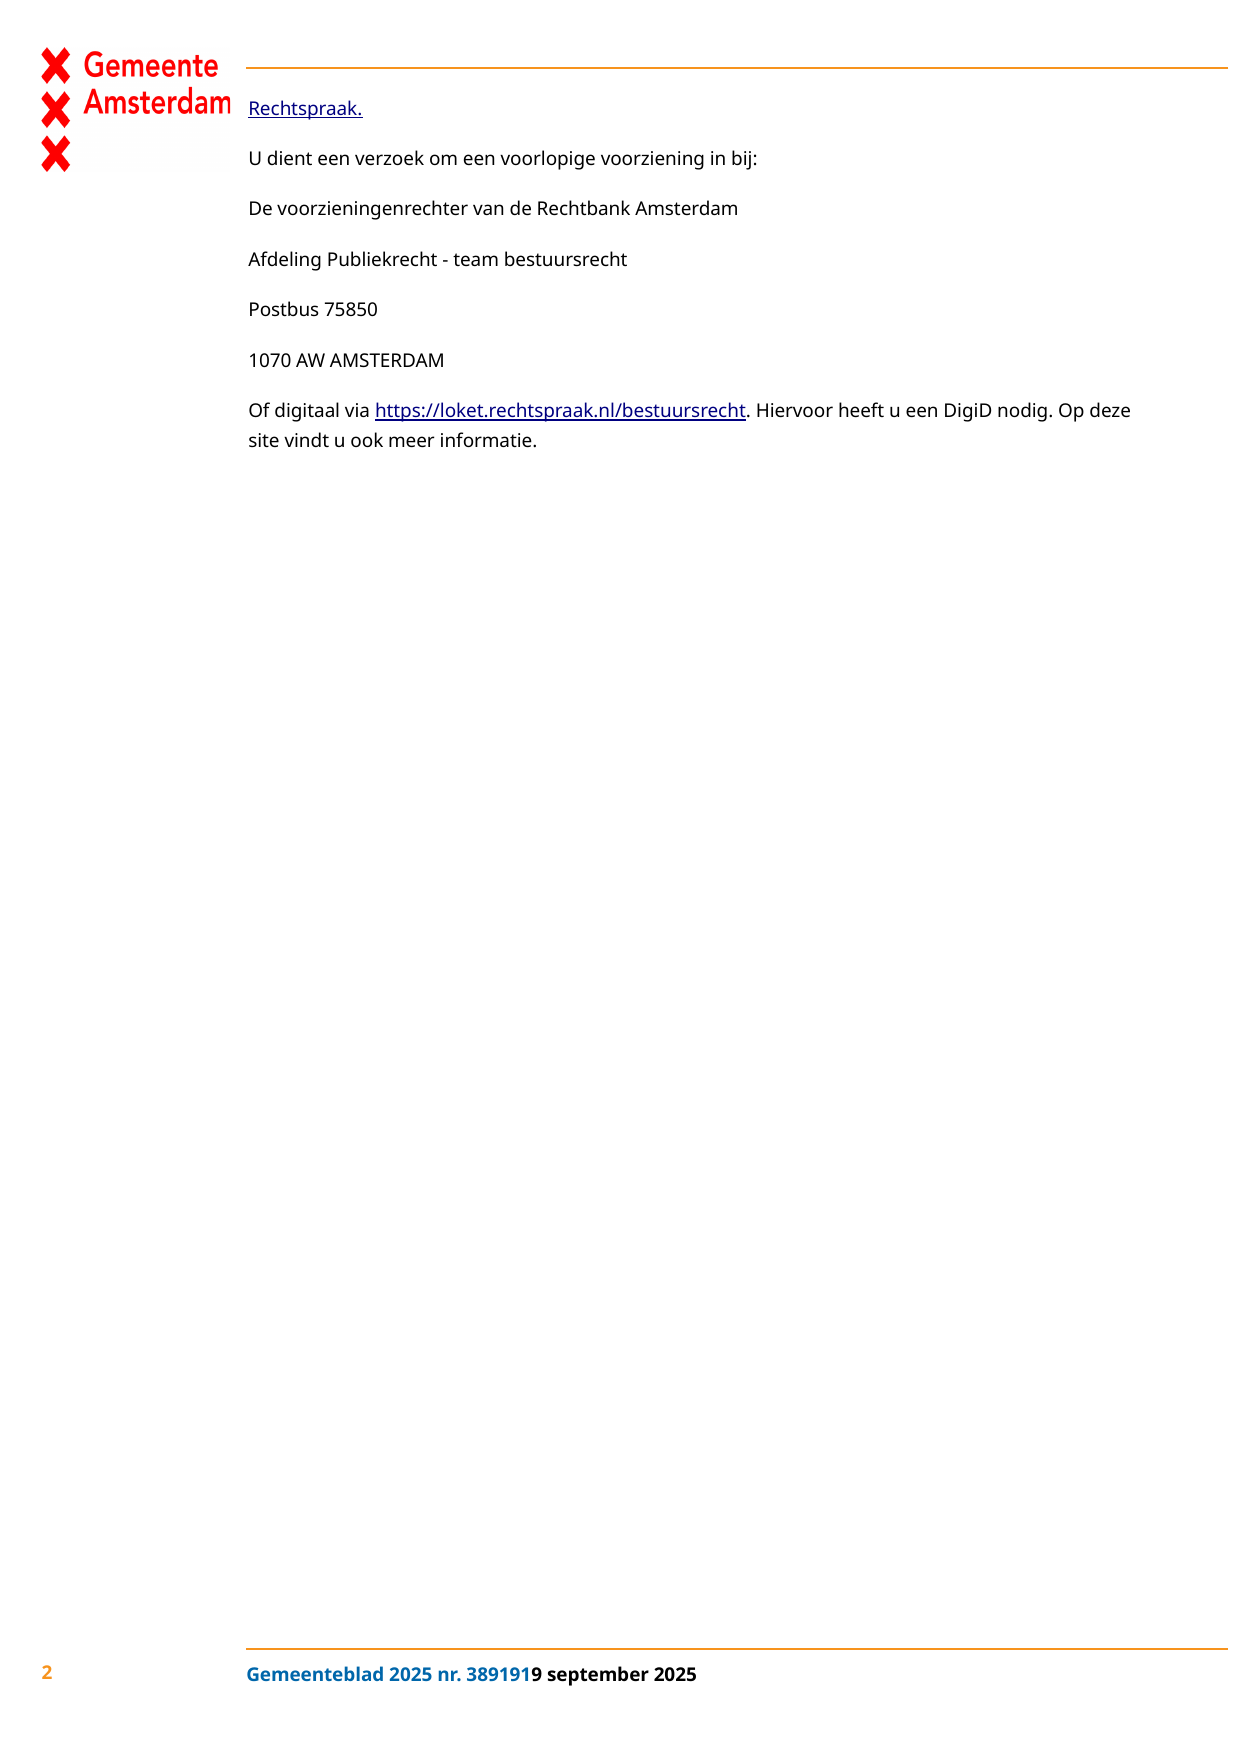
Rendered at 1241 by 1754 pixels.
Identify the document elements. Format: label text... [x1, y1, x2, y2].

text 1070 AW AMSTERDAM [248, 347, 1152, 373]
picture [41, 47, 231, 172]
text Of digitaal via https://loket.rechtspraak.nl/bestuursrecht. Hiervoor heeft u een DigiD nodig. Op deze site vindt u ook meer informatie. [248, 397, 1152, 453]
text Postbus 75850 [248, 296, 1152, 322]
text Rechtspraak. [248, 95, 1152, 121]
text U dient een verzoek om een voorlopige voorziening in bij: [248, 145, 1152, 171]
text De voorzieningenrechter van de Rechtbank Amsterdam [248, 196, 1152, 221]
text Afdeling Publiekrecht - team bestuursrecht [248, 246, 1152, 272]
